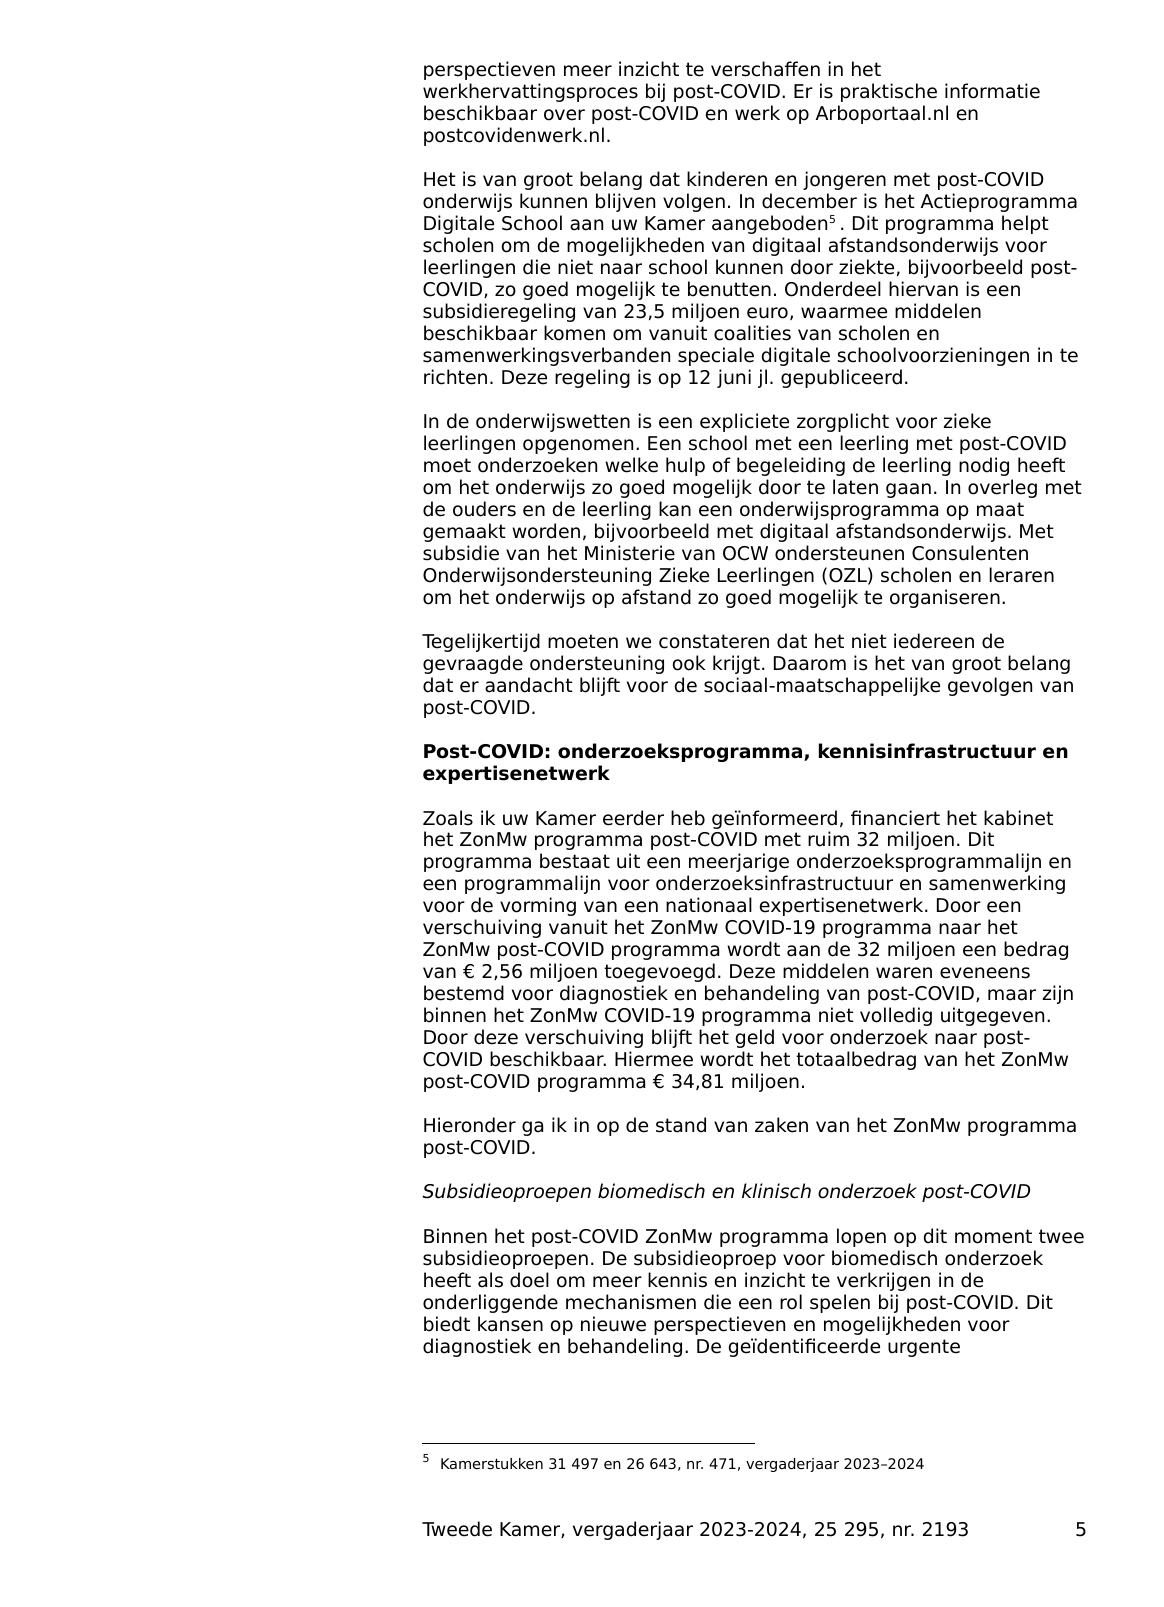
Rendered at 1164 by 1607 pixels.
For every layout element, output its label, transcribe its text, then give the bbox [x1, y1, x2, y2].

text Zoals ik uw Kamer eerder heb geïnformeerd, financiert het kabinet het ZonMw programma post-COVID met ruim 32 miljoen. Dit programma bestaat uit een meerjarige onderzoeksprogrammalijn en een programmalijn voor onderzoeksinfrastructuur en samenwerking voor de vorming van een nationaal expertisenetwerk. Door een verschuiving vanuit het ZonMw COVID-19 programma naar het ZonMw post-COVID programma wordt aan de 32 miljoen een bedrag van € 2,56 miljoen toegevoegd. Deze middelen waren eveneens bestemd voor diagnostiek en behandeling van post-COVID, maar zijn binnen het ZonMw COVID-19 programma niet volledig uitgegeven. Door deze verschuiving blijft het geld voor onderzoek naar post-COVID beschikbaar. Hiermee wordt het totaalbedrag van het ZonMw post-COVID programma € 34,81 miljoen. [422, 807, 1087, 1093]
text Binnen het post-COVID ZonMw programma lopen op dit moment twee subsidieoproepen. De subsidieoproep voor biomedisch onderzoek heeft als doel om meer kennis en inzicht te verkrijgen in de onderliggende mechanismen die een rol spelen bij post-COVID. Dit biedt kansen op nieuwe perspectieven en mogelijkheden voor diagnostiek en behandeling. De geïdentificeerde urgente [422, 1226, 1087, 1357]
text Hieronder ga ik in op de stand van zaken van het ZonMw programma post-COVID. [422, 1115, 1087, 1159]
subtitle Subsidieoproepen biomedisch en klinisch onderzoek post-COVID [422, 1181, 1087, 1203]
text Tegelijkertijd moeten we constateren dat het niet iedereen de gevraagde ondersteuning ook krijgt. Daarom is het van groot belang dat er aandacht blijft voor de sociaal-maatschappelijke gevolgen van post-COVID. [422, 631, 1087, 719]
text perspectieven meer inzicht te verschaffen in het werkhervattingsproces bij post-COVID. Er is praktische informatie beschikbaar over post-COVID en werk op Arboportaal.nl en postcovidenwerk.nl. [422, 59, 1087, 147]
text Het is van groot belang dat kinderen en jongeren met post-COVID onderwijs kunnen blijven volgen. In december is het Actieprogramma Digitale School aan uw Kamer aangeboden. Dit programma helpt scholen om de mogelijkheden van digitaal afstandsonderwijs voor leerlingen die niet naar school kunnen door ziekte, bijvoorbeeld post-COVID, zo goed mogelijk te benutten. Onderdeel hiervan is een subsidieregeling van 23,5 miljoen euro, waarmee middelen beschikbaar komen om vanuit coalities van scholen en samenwerkingsverbanden speciale digitale schoolvoorzieningen in te richten. Deze regeling is op 12 juni jl. gepubliceerd. [422, 169, 1087, 389]
subtitle Post-COVID: onderzoeksprogramma, kennisinfrastructuur en expertisenetwerk [422, 741, 1087, 785]
text Kamerstukken 31 497 en 26 643, nr. 471, vergaderjaar 2023–2024 [422, 1452, 1087, 1474]
text In de onderwijswetten is een expliciete zorgplicht voor zieke leerlingen opgenomen. Een school met een leerling met post-COVID moet onderzoeken welke hulp of begeleiding de leerling nodig heeft om het onderwijs zo goed mogelijk door te laten gaan. In overleg met de ouders en de leerling kan een onderwijsprogramma op maat gemaakt worden, bijvoorbeeld met digitaal afstandsonderwijs. Met subsidie van het Ministerie van OCW ondersteunen Consulenten Onderwijsondersteuning Zieke Leerlingen (OZL) scholen en leraren om het onderwijs op afstand zo goed mogelijk te organiseren. [422, 411, 1087, 609]
